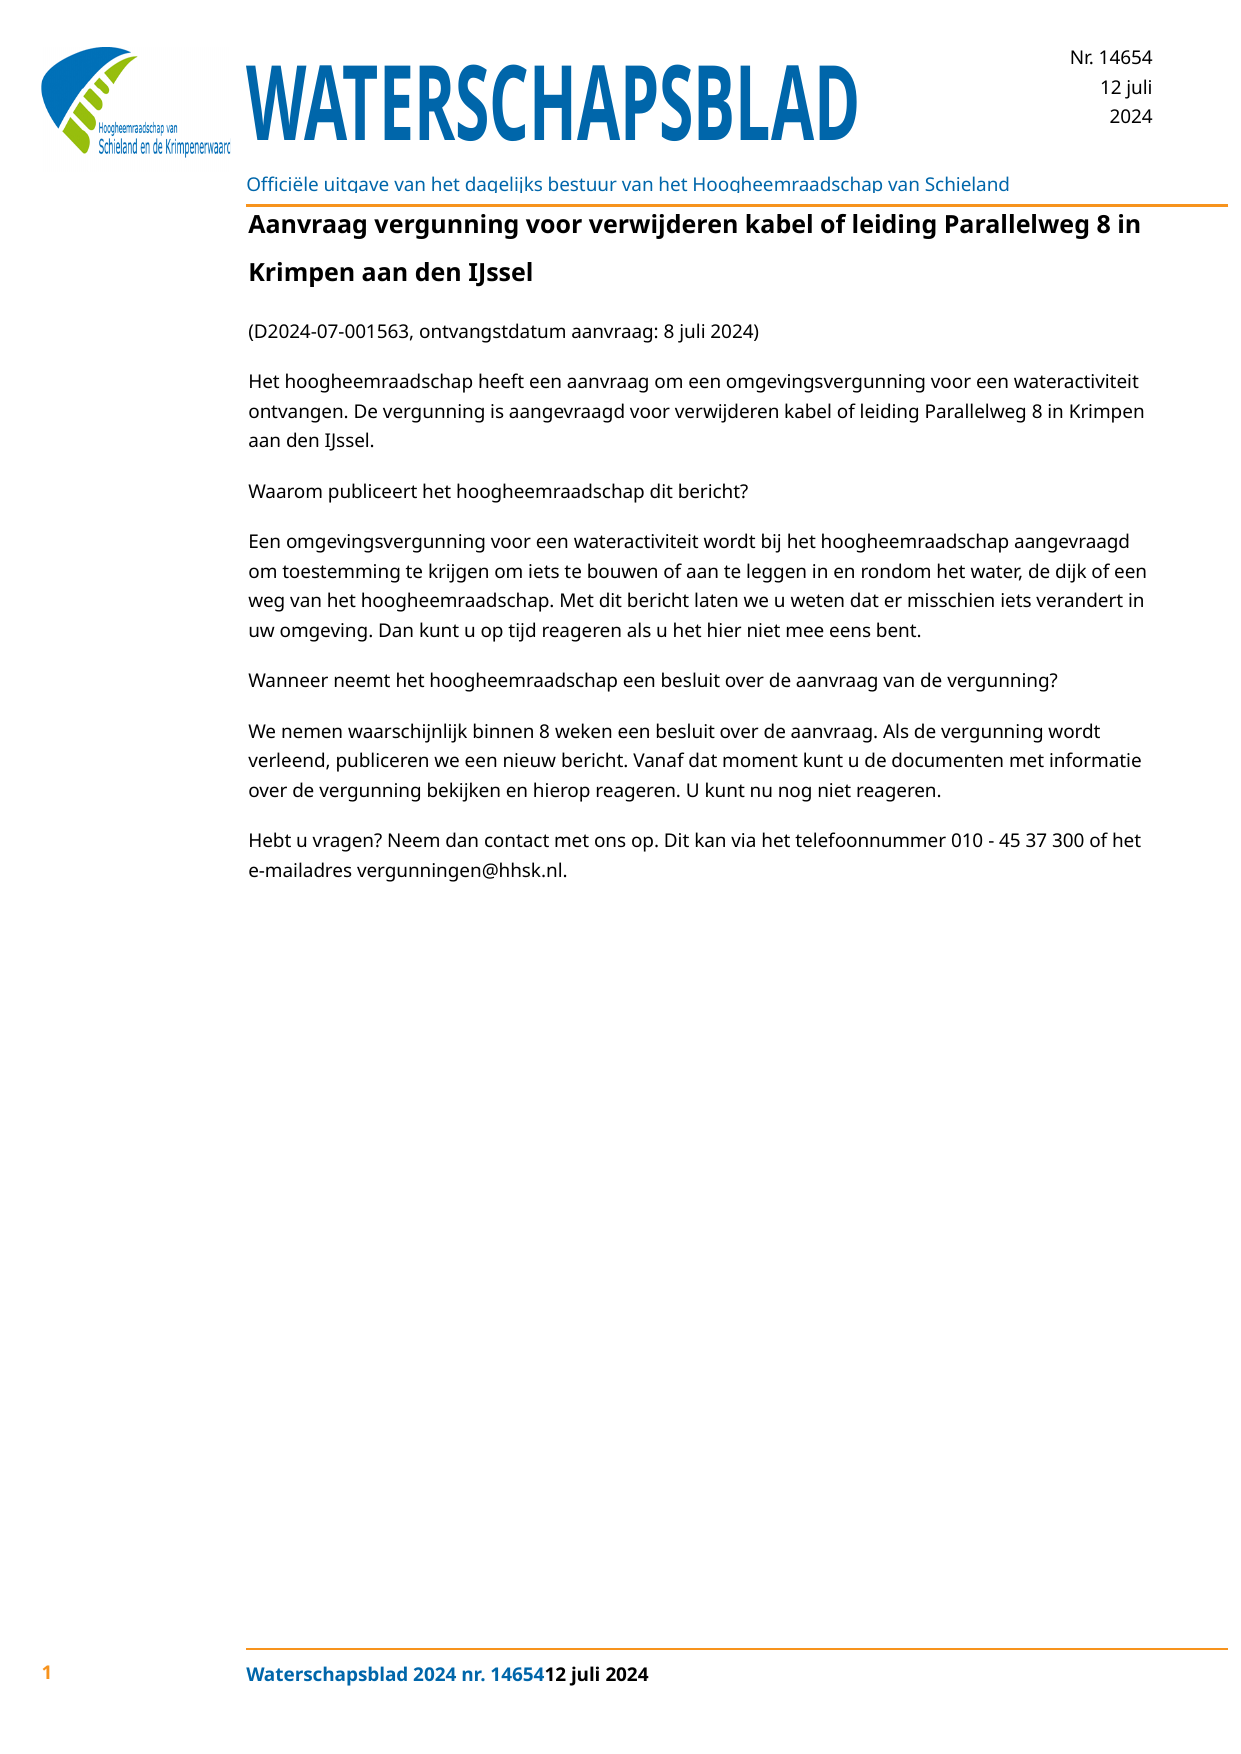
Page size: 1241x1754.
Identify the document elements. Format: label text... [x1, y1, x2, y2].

text Een omgevingsvergunning voor een wateractiviteit wordt bij het hoogheemraadschap aangevraagd om toestemming te krijgen om iets te bouwen of aan te leggen in en rondom het water, de dijk of een weg van het hoogheemraadschap. Met dit bericht laten we u weten dat er misschien iets verandert in uw omgeving. Dan kunt u op tijd reageren als u het hier niet mee eens bent. [248, 528, 1152, 643]
text Waarom publiceert het hoogheemraadschap dit bericht? [248, 478, 1152, 504]
text (D2024-07-001563, ontvangstdatum aanvraag: 8 juli 2024) [248, 318, 1152, 344]
text Wanneer neemt het hoogheemraadschap een besluit over de aanvraag van de vergunning? [248, 667, 1152, 693]
text We nemen waarschijnlijk binnen 8 weken een besluit over de aanvraag. Als de vergunning wordt verleend, publiceren we een nieuw bericht. Vanaf dat moment kunt u de documenten met informatie over de vergunning bekijken en hierop reageren. U kunt nu nog niet reageren. [248, 718, 1152, 803]
text Het hoogheemraadschap heeft een aanvraag om een omgevingsvergunning voor een wateractiviteit ontvangen. De vergunning is aangevraagd voor verwijderen kabel of leiding Parallelweg 8 in Krimpen aan den IJssel. [248, 368, 1152, 453]
picture [41, 47, 231, 172]
text Hebt u vragen? Neem dan contact met ons op. Dit kan via het telefoonnummer 010 - 45 37 300 of het e-mailadres vergunningen@hhsk.nl. [248, 827, 1152, 883]
text Aanvraag vergunning voor verwijderen kabel of leiding Parallelweg 8 in Krimpen aan den IJssel [248, 207, 1152, 288]
